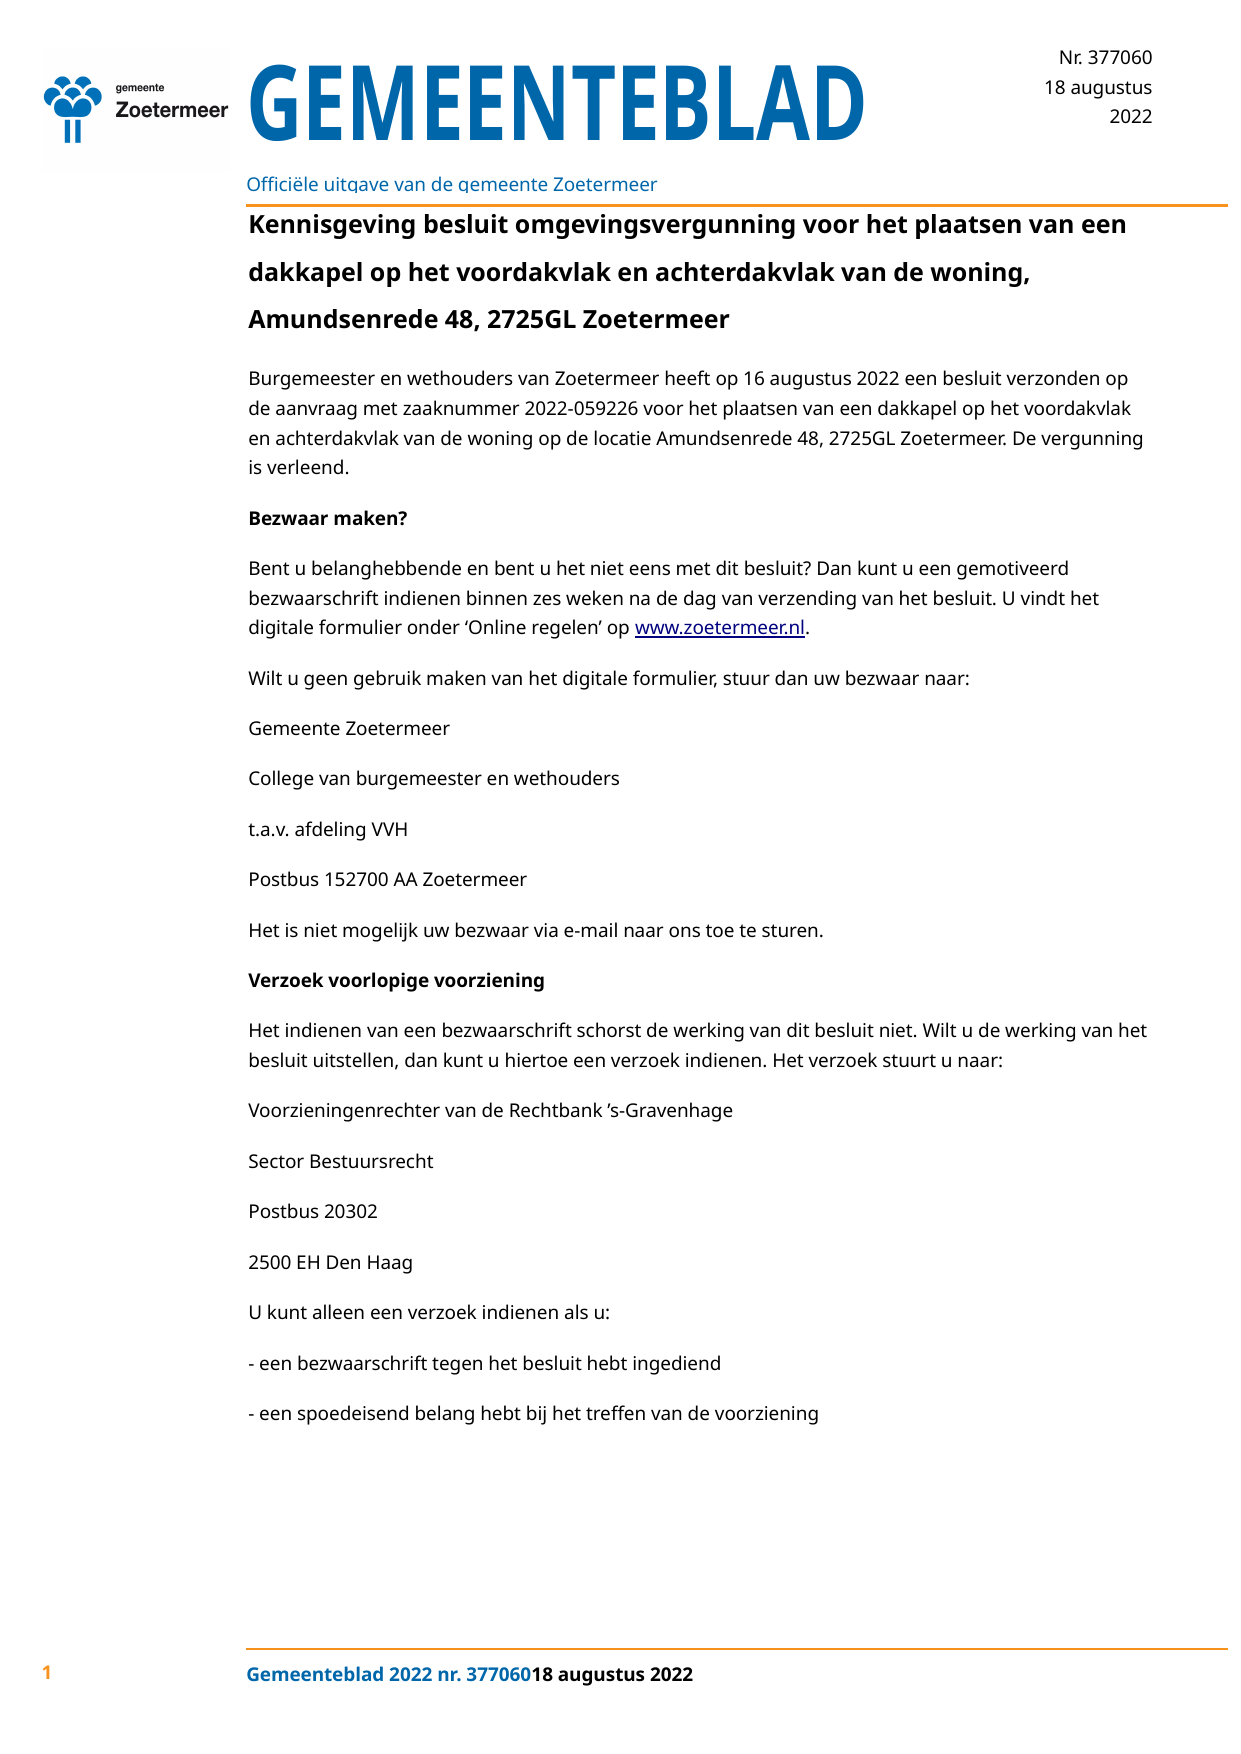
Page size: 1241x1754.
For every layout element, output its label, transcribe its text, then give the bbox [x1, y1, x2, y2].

text Het indienen van een bezwaarschrift schorst de werking van dit besluit niet. Wilt u de werking van het besluit uitstellen, dan kunt u hiertoe een verzoek indienen. Het verzoek stuurt u naar: [248, 1018, 1152, 1073]
text Verzoek voorlopige voorziening [248, 967, 1152, 993]
text Voorzieningenrechter van de Rechtbank ’s-Gravenhage [248, 1098, 1152, 1123]
text Kennisgeving besluit omgevingsvergunning voor het plaatsen van een dakkapel op het voordakvlak en achterdakvlak van de woning, Amundsenrede 48, 2725GL Zoetermeer [248, 207, 1152, 336]
text 2500 EH Den Haag [248, 1249, 1152, 1274]
text U kunt alleen een verzoek indienen als u: [248, 1299, 1152, 1325]
text - een bezwaarschrift tegen het besluit hebt ingediend [248, 1350, 1152, 1375]
text - een spoedeisend belang hebt bij het treffen van de voorziening [248, 1400, 1152, 1426]
text Bezwaar maken? [248, 505, 1152, 530]
text t.a.v. afdeling VVH [248, 816, 1152, 842]
text Bent u belanghebbende en bent u het niet eens met dit besluit? Dan kunt u een gemotiveerd bezwaarschrift indienen binnen zes weken na de dag van verzending van het besluit. U vindt het digitale formulier onder ‘Online regelen’ op www.zoetermeer.nl. [248, 555, 1152, 640]
text Wilt u geen gebruik maken van het digitale formulier, stuur dan uw bezwaar naar: [248, 665, 1152, 690]
text Postbus 152700 AA Zoetermeer [248, 866, 1152, 892]
text College van burgemeester en wethouders [248, 766, 1152, 791]
picture [41, 47, 231, 172]
text Burgemeester en wethouders van Zoetermeer heeft op 16 augustus 2022 een besluit verzonden op de aanvraag met zaaknummer 2022-059226 voor het plaatsen van een dakkapel op het voordakvlak en achterdakvlak van de woning op de locatie Amundsenrede 48, 2725GL Zoetermeer. De vergunning is verleend. [248, 366, 1152, 480]
text Sector Bestuursrecht [248, 1148, 1152, 1174]
text Het is niet mogelijk uw bezwaar via e-mail naar ons toe te sturen. [248, 917, 1152, 942]
text Gemeente Zoetermeer [248, 715, 1152, 741]
text Postbus 20302 [248, 1198, 1152, 1224]
